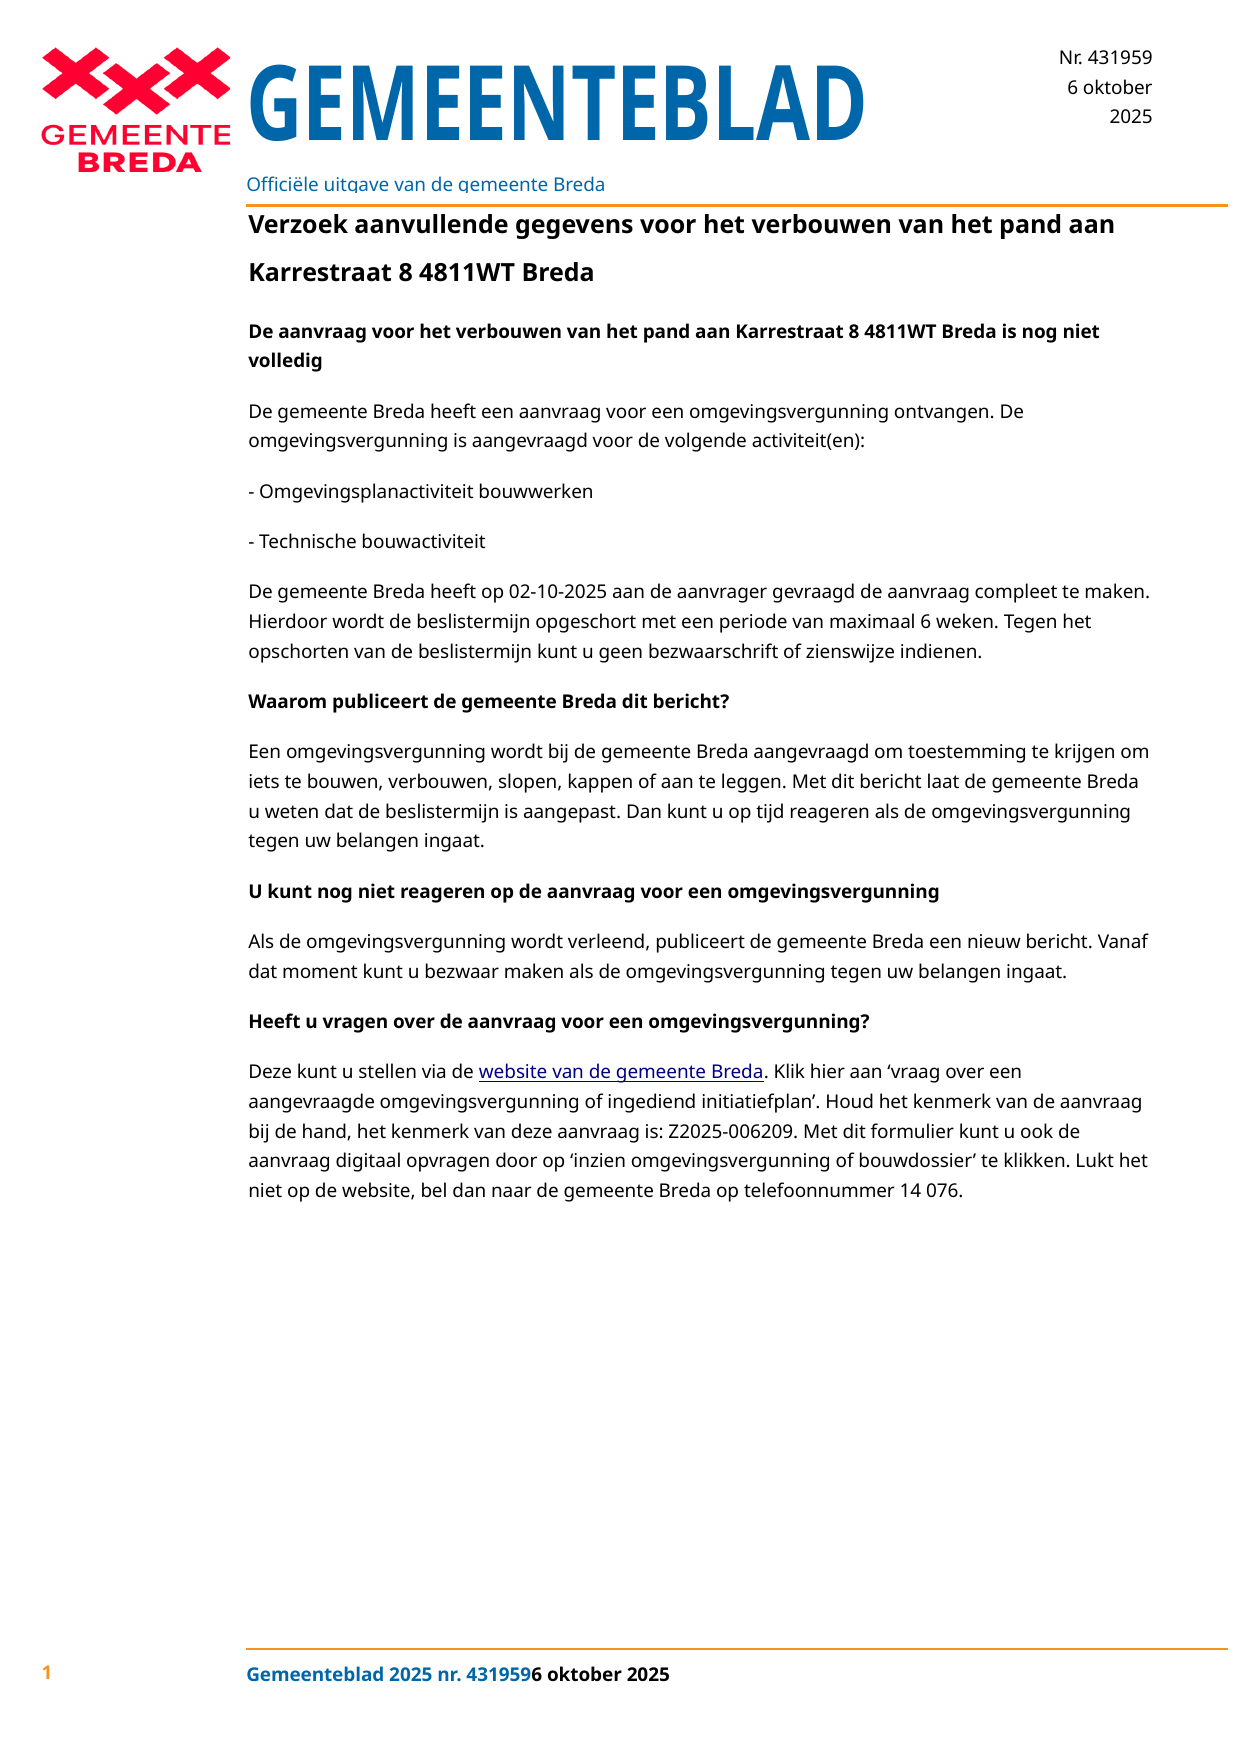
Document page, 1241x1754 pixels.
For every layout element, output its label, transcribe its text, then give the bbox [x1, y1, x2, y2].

text Waarom publiceert de gemeente Breda dit bericht? [248, 688, 1152, 714]
text De gemeente Breda heeft een aanvraag voor een omgevingsvergunning ontvangen. De omgevingsvergunning is aangevraagd voor de volgende activiteit(en): [248, 398, 1152, 453]
text U kunt nog niet reageren op de aanvraag voor een omgevingsvergunning [248, 878, 1152, 904]
picture [41, 47, 231, 172]
text - Omgevingsplanactiviteit bouwwerken [248, 478, 1152, 504]
text Deze kunt u stellen via de website van de gemeente Breda. Klik hier aan ‘vraag over een aangevraagde omgevingsvergunning of ingediend initiatiefplan’. Houd het kenmerk van de aanvraag bij de hand, het kenmerk van deze aanvraag is: Z2025-006209. Met dit formulier kunt u ook de aanvraag digitaal opvragen door op ‘inzien omgevingsvergunning of bouwdossier’ te klikken. Lukt het niet op de website, bel dan naar de gemeente Breda op telefoonnummer 14 076. [248, 1059, 1152, 1203]
text De aanvraag voor het verbouwen van het pand aan Karrestraat 8 4811WT Breda is nog niet volledig [248, 318, 1152, 373]
text Als de omgevingsvergunning wordt verleend, publiceert de gemeente Breda een nieuw bericht. Vanaf dat moment kunt u bezwaar maken als de omgevingsvergunning tegen uw belangen ingaat. [248, 928, 1152, 984]
text - Technische bouwactiviteit [248, 528, 1152, 554]
text Een omgevingsvergunning wordt bij de gemeente Breda aangevraagd om toestemming te krijgen om iets te bouwen, verbouwen, slopen, kappen of aan te leggen. Met dit bericht laat de gemeente Breda u weten dat de beslistermijn is aangepast. Dan kunt u op tijd reageren als de omgevingsvergunning tegen uw belangen ingaat. [248, 739, 1152, 853]
text Verzoek aanvullende gegevens voor het verbouwen van het pand aan Karrestraat 8 4811WT Breda [248, 207, 1152, 288]
text Heeft u vragen over de aanvraag voor een omgevingsvergunning? [248, 1008, 1152, 1034]
text De gemeente Breda heeft op 02-10-2025 aan de aanvrager gevraagd de aanvraag compleet te maken. Hierdoor wordt de beslistermijn opgeschort met een periode van maximaal 6 weken. Tegen het opschorten van de beslistermijn kunt u geen bezwaarschrift of zienswijze indienen. [248, 579, 1152, 664]
